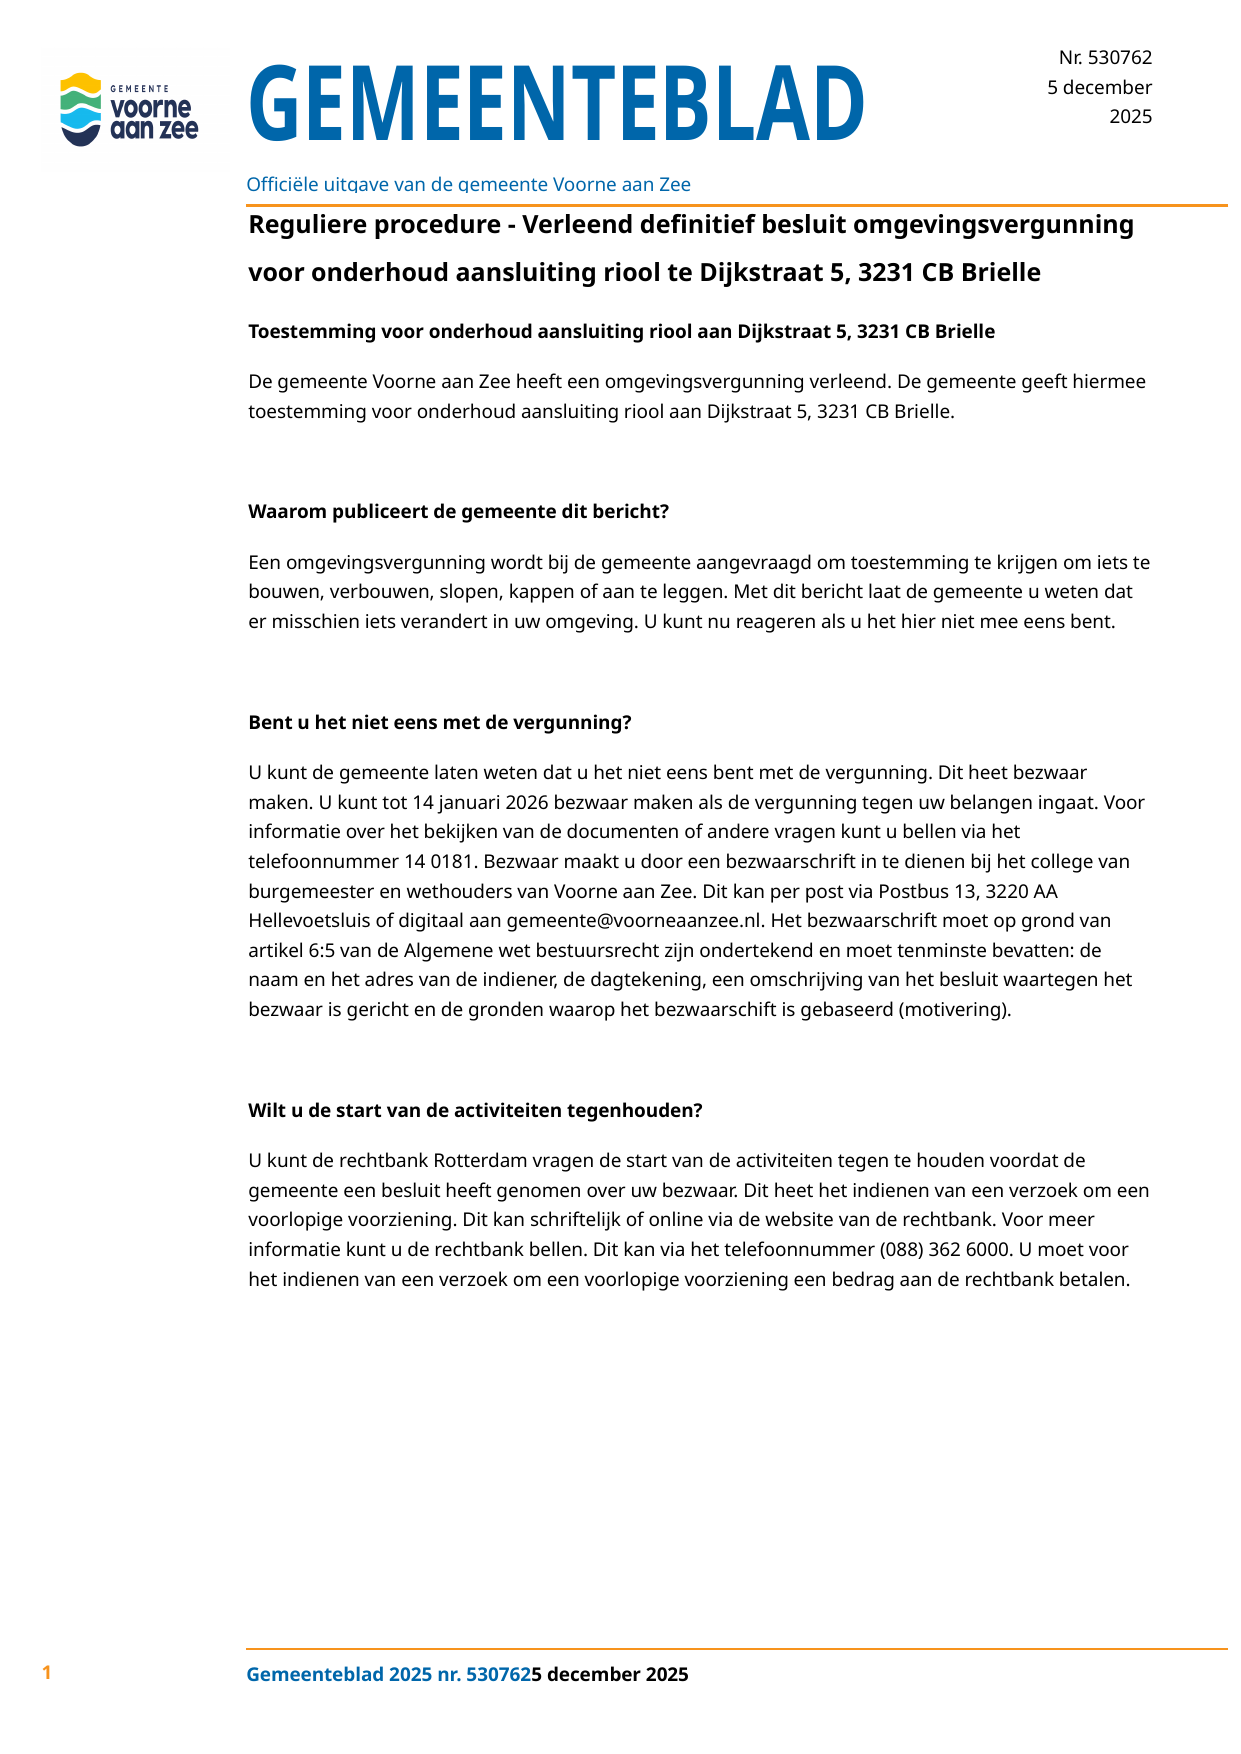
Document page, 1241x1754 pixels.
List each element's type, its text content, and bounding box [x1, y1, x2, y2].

text Bent u het niet eens met de vergunning? [248, 709, 1152, 735]
text Waarom publiceert de gemeente dit bericht? [248, 499, 1152, 524]
text De gemeente Voorne aan Zee heeft een omgevingsvergunning verleend. De gemeente geeft hiermee toestemming voor onderhoud aansluiting riool aan Dijkstraat 5, 3231 CB Brielle. [248, 368, 1152, 424]
text Reguliere procedure - Verleend definitief besluit omgevingsvergunning voor onderhoud aansluiting riool te Dijkstraat 5, 3231 CB Brielle [248, 207, 1152, 288]
text Een omgevingsvergunning wordt bij de gemeente aangevraagd om toestemming te krijgen om iets te bouwen, verbouwen, slopen, kappen of aan te leggen. Met dit bericht laat de gemeente u weten dat er misschien iets verandert in uw omgeving. U kunt nu reageren als u het hier niet mee eens bent. [248, 549, 1152, 634]
text U kunt de gemeente laten weten dat u het niet eens bent met de vergunning. Dit heet bezwaar maken. U kunt tot 14 januari 2026 bezwaar maken als de vergunning tegen uw belangen ingaat. Voor informatie over het bekijken van de documenten of andere vragen kunt u bellen via het telefoonnummer 14 0181. Bezwaar maakt u door een bezwaarschrift in te dienen bij het college van burgemeester en wethouders van Voorne aan Zee. Dit kan per post via Postbus 13, 3220 AA Hellevoetsluis of digitaal aan gemeente@voorneaanzee.nl. Het bezwaarschrift moet op grond van artikel 6:5 van de Algemene wet bestuursrecht zijn ondertekend en moet tenminste bevatten: de naam en het adres van de indiener, de dagtekening, een omschrijving van het besluit waartegen het bezwaar is gericht en de gronden waarop het bezwaarschift is gebaseerd (motivering). [248, 759, 1152, 1022]
text Toestemming voor onderhoud aansluiting riool aan Dijkstraat 5, 3231 CB Brielle [248, 318, 1152, 344]
picture [41, 47, 231, 172]
text U kunt de rechtbank Rotterdam vragen de start van de activiteiten tegen te houden voordat de gemeente een besluit heeft genomen over uw bezwaar. Dit heet het indienen van een verzoek om een voorlopige voorziening. Dit kan schriftelijk of online via de website van de rechtbank. Voor meer informatie kunt u de rechtbank bellen. Dit kan via het telefoonnummer (088) 362 6000. U moet voor het indienen van een verzoek om een voorlopige voorziening een bedrag aan de rechtbank betalen. [248, 1147, 1152, 1292]
text Wilt u de start van de activiteiten tegenhouden? [248, 1097, 1152, 1123]
